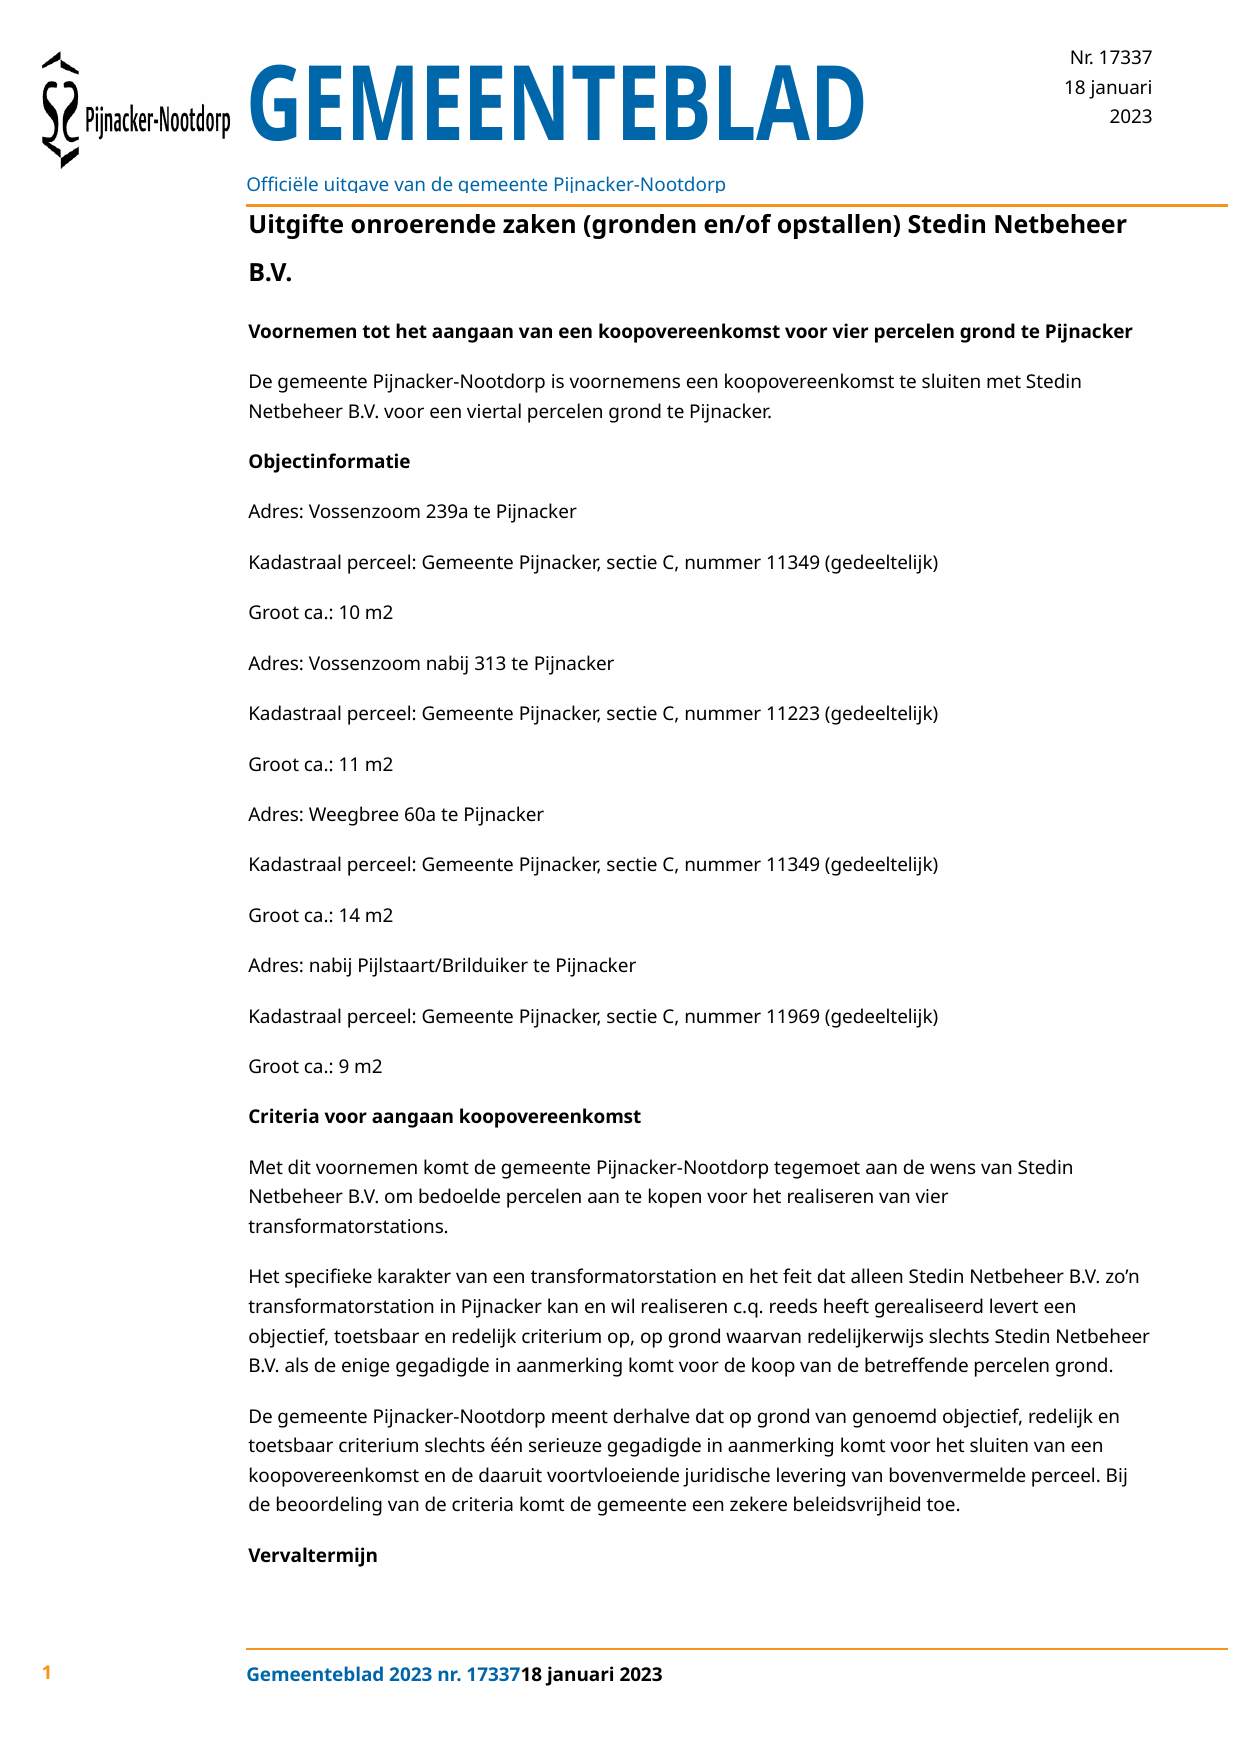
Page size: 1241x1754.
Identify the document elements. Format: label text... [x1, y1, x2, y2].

text Adres: Vossenzoom 239a te Pijnacker [248, 499, 1152, 524]
text Voornemen tot het aangaan van een koopovereenkomst voor vier percelen grond te Pijnacker [248, 318, 1152, 344]
text Met dit voornemen komt de gemeente Pijnacker-Nootdorp tegemoet aan de wens van Stedin Netbeheer B.V. om bedoelde percelen aan te kopen voor het realiseren van vier transformatorstations. [248, 1154, 1152, 1239]
text Kadastraal perceel: Gemeente Pijnacker, sectie C, nummer 11349 (gedeeltelijk) [248, 549, 1152, 575]
text Groot ca.: 14 m2 [248, 902, 1152, 928]
text Adres: Weegbree 60a te Pijnacker [248, 801, 1152, 827]
text Objectinformatie [248, 448, 1152, 474]
text Kadastraal perceel: Gemeente Pijnacker, sectie C, nummer 11223 (gedeeltelijk) [248, 700, 1152, 726]
text Criteria voor aangaan koopovereenkomst [248, 1104, 1152, 1129]
picture [41, 47, 231, 172]
text Adres: Vossenzoom nabij 313 te Pijnacker [248, 650, 1152, 676]
text Het specifieke karakter van een transformatorstation en het feit dat alleen Stedin Netbeheer B.V. zo’n transformatorstation in Pijnacker kan en wil realiseren c.q. reeds heeft gerealiseerd levert een objectief, toetsbaar en redelijk criterium op, op grond waarvan redelijkerwijs slechts Stedin Netbeheer B.V. als de enige gegadigde in aanmerking komt voor de koop van de betreffende percelen grond. [248, 1264, 1152, 1378]
text Uitgifte onroerende zaken (gronden en/of opstallen) Stedin Netbeheer B.V. [248, 207, 1152, 288]
text De gemeente Pijnacker-Nootdorp meent derhalve dat op grond van genoemd objectief, redelijk en toetsbaar criterium slechts één serieuze gegadigde in aanmerking komt voor het sluiten van een koopovereenkomst en de daaruit voortvloeiende juridische levering van bovenvermelde perceel. Bij de beoordeling van de criteria komt de gemeente een zekere beleidsvrijheid toe. [248, 1403, 1152, 1517]
text Adres: nabij Pijlstaart/Brilduiker te Pijnacker [248, 952, 1152, 978]
text Vervaltermijn [248, 1542, 1152, 1568]
text Kadastraal perceel: Gemeente Pijnacker, sectie C, nummer 11969 (gedeeltelijk) [248, 1003, 1152, 1029]
text Kadastraal perceel: Gemeente Pijnacker, sectie C, nummer 11349 (gedeeltelijk) [248, 852, 1152, 877]
text De gemeente Pijnacker-Nootdorp is voornemens een koopovereenkomst te sluiten met Stedin Netbeheer B.V. voor een viertal percelen grond te Pijnacker. [248, 368, 1152, 424]
text Groot ca.: 11 m2 [248, 751, 1152, 777]
text Groot ca.: 10 m2 [248, 599, 1152, 625]
text Groot ca.: 9 m2 [248, 1053, 1152, 1079]
